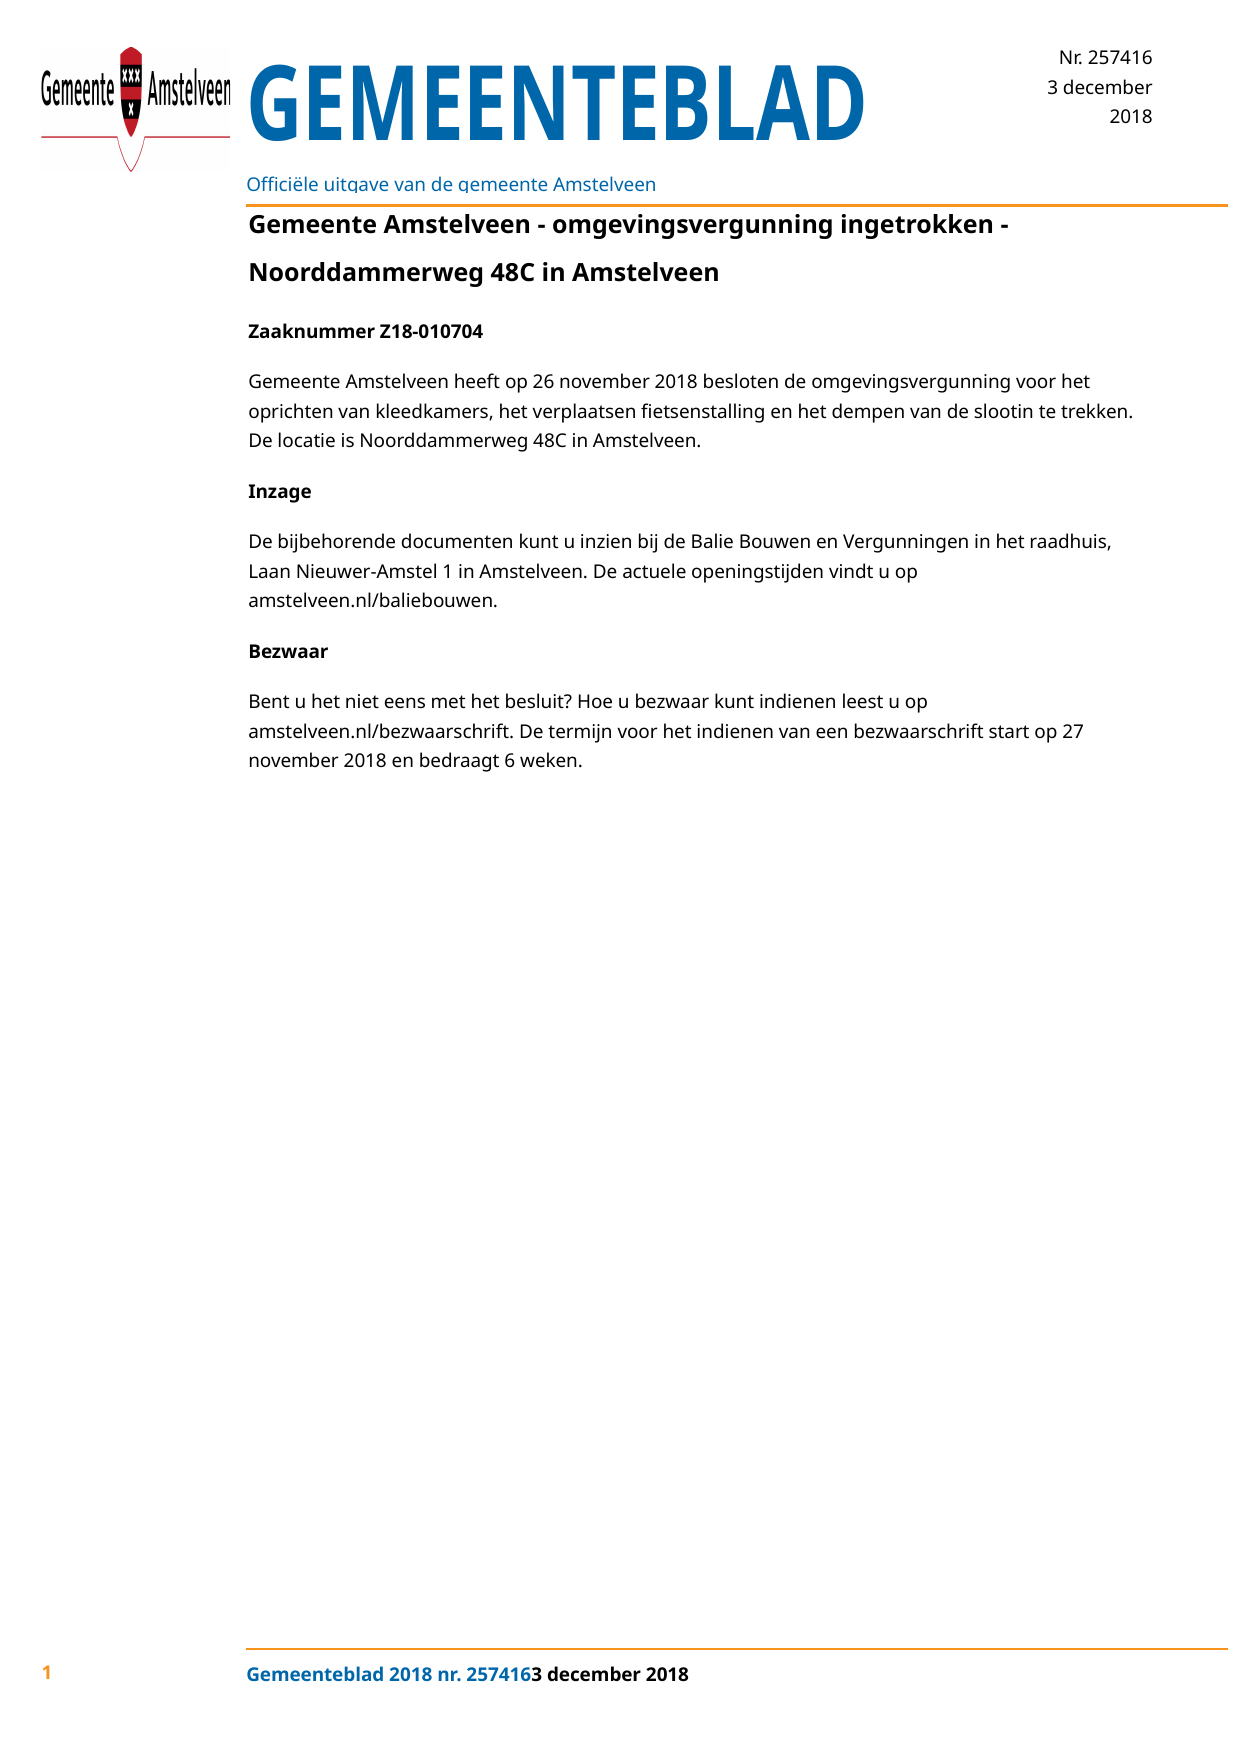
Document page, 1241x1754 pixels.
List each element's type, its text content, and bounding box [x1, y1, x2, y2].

text Bent u het niet eens met het besluit? Hoe u bezwaar kunt indienen leest u op amstelveen.nl/bezwaarschrift. De termijn voor het indienen van een bezwaarschrift start op 27 november 2018 en bedraagt 6 weken. [248, 688, 1152, 773]
text Zaaknummer Z18-010704 [248, 318, 1152, 344]
text De bijbehorende documenten kunt u inzien bij de Balie Bouwen en Vergunningen in het raadhuis, Laan Nieuwer-Amstel 1 in Amstelveen. De actuele openingstijden vindt u op amstelveen.nl/baliebouwen. [248, 528, 1152, 613]
text Bezwaar [248, 638, 1152, 664]
text Inzage [248, 478, 1152, 504]
text Gemeente Amstelveen - omgevingsvergunning ingetrokken - Noorddammerweg 48C in Amstelveen [248, 207, 1152, 288]
picture [41, 47, 231, 172]
text Gemeente Amstelveen heeft op 26 november 2018 besloten de omgevingsvergunning voor het oprichten van kleedkamers, het verplaatsen fietsenstalling en het dempen van de slootin te trekken. De locatie is Noorddammerweg 48C in Amstelveen. [248, 368, 1152, 453]
